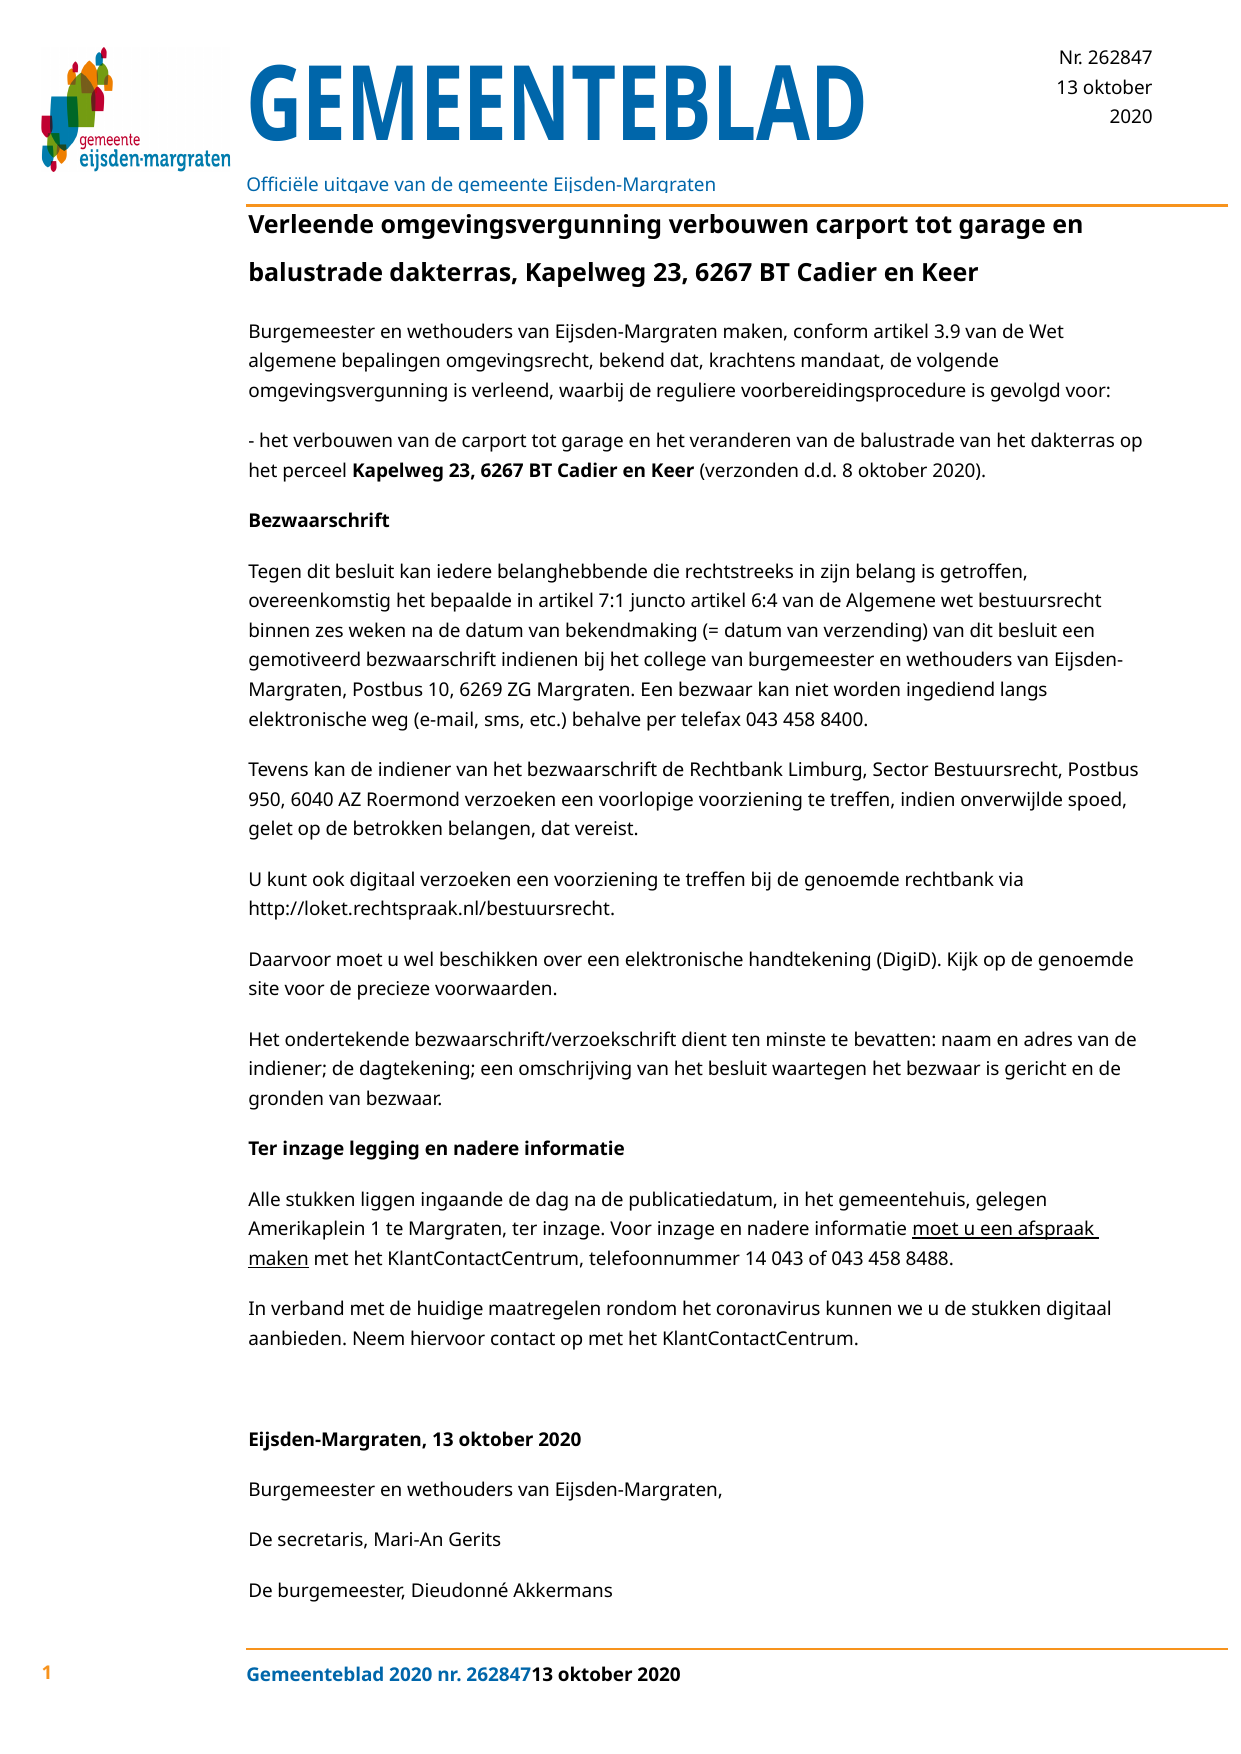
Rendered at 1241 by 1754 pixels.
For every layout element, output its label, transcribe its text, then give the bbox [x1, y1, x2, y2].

text Ter inzage legging en nadere informatie [248, 1135, 1152, 1161]
text Burgemeester en wethouders van Eijsden-Margraten, [248, 1476, 1152, 1502]
text Tevens kan de indiener van het bezwaarschrift de Rechtbank Limburg, Sector Bestuursrecht, Postbus 950, 6040 AZ Roermond verzoeken een voorlopige voorziening te treffen, indien onverwijlde spoed, gelet op de betrokken belangen, dat vereist. [248, 756, 1152, 841]
text U kunt ook digitaal verzoeken een voorziening te treffen bij de genoemde rechtbank via http://loket.rechtspraak.nl/bestuursrecht. [248, 866, 1152, 921]
text De burgemeester, Dieudonné Akkermans [248, 1577, 1152, 1603]
text Eijsden-Margraten, 13 oktober 2020 [248, 1426, 1152, 1452]
text De secretaris, Mari-An Gerits [248, 1527, 1152, 1552]
text Bezwaarschrift [248, 507, 1152, 533]
text Het ondertekende bezwaarschrift/verzoekschrift dient ten minste te bevatten: naam en adres van de indiener; de dagtekening; een omschrijving van het besluit waartegen het bezwaar is gericht en de gronden van bezwaar. [248, 1026, 1152, 1111]
text Alle stukken liggen ingaande de dag na de publicatiedatum, in het gemeentehuis, gelegen Amerikaplein 1 te Margraten, ter inzage. Voor inzage en nadere informatie moet u een afspraak maken met het KlantContactCentrum, telefoonnummer 14 043 of 043 458 8488. [248, 1186, 1152, 1271]
text Burgemeester en wethouders van Eijsden-Margraten maken, conform artikel 3.9 van de Wet algemene bepalingen omgevingsrecht, bekend dat, krachtens mandaat, de volgende omgevingsvergunning is verleend, waarbij de reguliere voorbereidingsprocedure is gevolgd voor: [248, 318, 1152, 403]
text - het verbouwen van de carport tot garage en het veranderen van de balustrade van het dakterras op het perceel Kapelweg 23, 6267 BT Cadier en Keer (verzonden d.d. 8 oktober 2020). [248, 427, 1152, 483]
text Daarvoor moet u wel beschikken over een elektronische handtekening (DigiD). Kijk op de genoemde site voor de precieze voorwaarden. [248, 946, 1152, 1001]
picture [41, 47, 231, 172]
text Tegen dit besluit kan iedere belanghebbende die rechtstreeks in zijn belang is getroffen, overeenkomstig het bepaalde in artikel 7:1 juncto artikel 6:4 van de Algemene wet bestuursrecht binnen zes weken na de datum van bekendmaking (= datum van verzending) van dit besluit een gemotiveerd bezwaarschrift indienen bij het college van burgemeester en wethouders van Eijsden-Margraten, Postbus 10, 6269 ZG Margraten. Een bezwaar kan niet worden ingediend langs elektronische weg (e-mail, sms, etc.) behalve per telefax 043 458 8400. [248, 558, 1152, 732]
text Verleende omgevingsvergunning verbouwen carport tot garage en balustrade dakterras, Kapelweg 23, 6267 BT Cadier en Keer [248, 207, 1152, 288]
text In verband met de huidige maatregelen rondom het coronavirus kunnen we u de stukken digitaal aanbieden. Neem hiervoor contact op met het KlantContactCentrum. [248, 1295, 1152, 1351]
